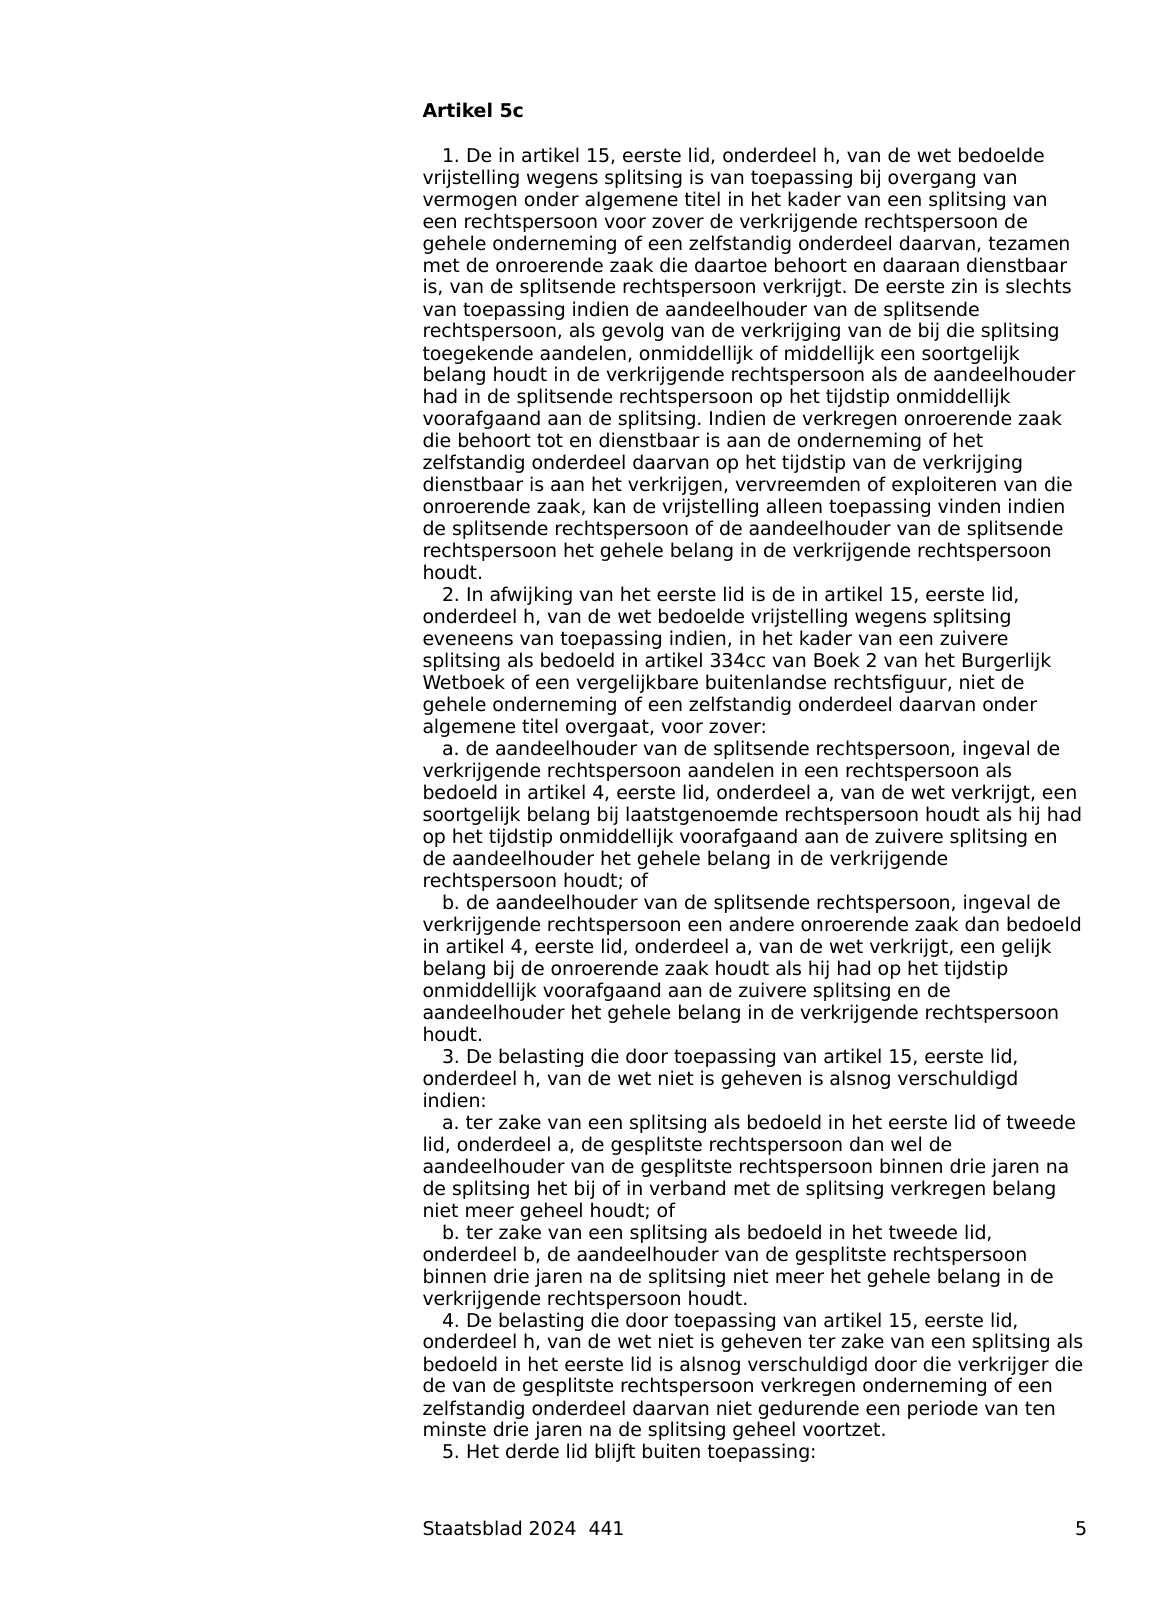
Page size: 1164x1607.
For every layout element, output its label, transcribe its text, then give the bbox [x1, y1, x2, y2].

text 2. In afwijking van het eerste lid is de in artikel 15, eerste lid, onderdeel h, van de wet bedoelde vrijstelling wegens splitsing eveneens van toepassing indien, in het kader van een zuivere splitsing als bedoeld in artikel 334cc van Boek 2 van het Burgerlijk Wetboek of een vergelijkbare buitenlandse rechtsfiguur, niet de gehele onderneming of een zelfstandig onderdeel daarvan onder algemene titel overgaat, voor zover: [422, 584, 1087, 738]
text 3. De belasting die door toepassing van artikel 15, eerste lid, onderdeel h, van de wet niet is geheven is alsnog verschuldigd indien: [422, 1046, 1087, 1112]
text 4. De belasting die door toepassing van artikel 15, eerste lid, onderdeel h, van de wet niet is geheven ter zake van een splitsing als bedoeld in het eerste lid is alsnog verschuldigd door die verkrijger die de van de gesplitste rechtspersoon verkregen onderneming of een zelfstandig onderdeel daarvan niet gedurende een periode van ten minste drie jaren na de splitsing geheel voortzet. [422, 1309, 1087, 1441]
text a. ter zake van een splitsing als bedoeld in het eerste lid of tweede lid, onderdeel a, de gesplitste rechtspersoon dan wel de aandeelhouder van de gesplitste rechtspersoon binnen drie jaren na de splitsing het bij of in verband met de splitsing verkregen belang niet meer geheel houdt; of [422, 1112, 1087, 1222]
subtitle Artikel 5c [422, 100, 1087, 122]
text 1. De in artikel 15, eerste lid, onderdeel h, van de wet bedoelde vrijstelling wegens splitsing is van toepassing bij overgang van vermogen onder algemene titel in het kader van een splitsing van een rechtspersoon voor zover de verkrijgende rechtspersoon de gehele onderneming of een zelfstandig onderdeel daarvan, tezamen met de onroerende zaak die daartoe behoort en daaraan dienstbaar is, van de splitsende rechtspersoon verkrijgt. De eerste zin is slechts van toepassing indien de aandeelhouder van de splitsende rechtspersoon, als gevolg van de verkrijging van de bij die splitsing toegekende aandelen, onmiddellijk of middellijk een soortgelijk belang houdt in de verkrijgende rechtspersoon als de aandeelhouder had in de splitsende rechtspersoon op het tijdstip onmiddellijk voorafgaand aan de splitsing. Indien de verkregen onroerende zaak die behoort tot en dienstbaar is aan de onderneming of het zelfstandig onderdeel daarvan op het tijdstip van de verkrijging dienstbaar is aan het verkrijgen, vervreemden of exploiteren van die onroerende zaak, kan de vrijstelling alleen toepassing vinden indien de splitsende rechtspersoon of de aandeelhouder van de splitsende rechtspersoon het gehele belang in de verkrijgende rechtspersoon houdt. [422, 144, 1087, 584]
text a. de aandeelhouder van de splitsende rechtspersoon, ingeval de verkrijgende rechtspersoon aandelen in een rechtspersoon als bedoeld in artikel 4, eerste lid, onderdeel a, van de wet verkrijgt, een soortgelijk belang bij laatstgenoemde rechtspersoon houdt als hij had op het tijdstip onmiddellijk voorafgaand aan de zuivere splitsing en de aandeelhouder het gehele belang in de verkrijgende rechtspersoon houdt; of [422, 738, 1087, 892]
text 5. Het derde lid blijft buiten toepassing: [422, 1441, 1087, 1463]
text b. de aandeelhouder van de splitsende rechtspersoon, ingeval de verkrijgende rechtspersoon een andere onroerende zaak dan bedoeld in artikel 4, eerste lid, onderdeel a, van de wet verkrijgt, een gelijk belang bij de onroerende zaak houdt als hij had op het tijdstip onmiddellijk voorafgaand aan de zuivere splitsing en de aandeelhouder het gehele belang in de verkrijgende rechtspersoon houdt. [422, 892, 1087, 1046]
text b. ter zake van een splitsing als bedoeld in het tweede lid, onderdeel b, de aandeelhouder van de gesplitste rechtspersoon binnen drie jaren na de splitsing niet meer het gehele belang in de verkrijgende rechtspersoon houdt. [422, 1222, 1087, 1309]
